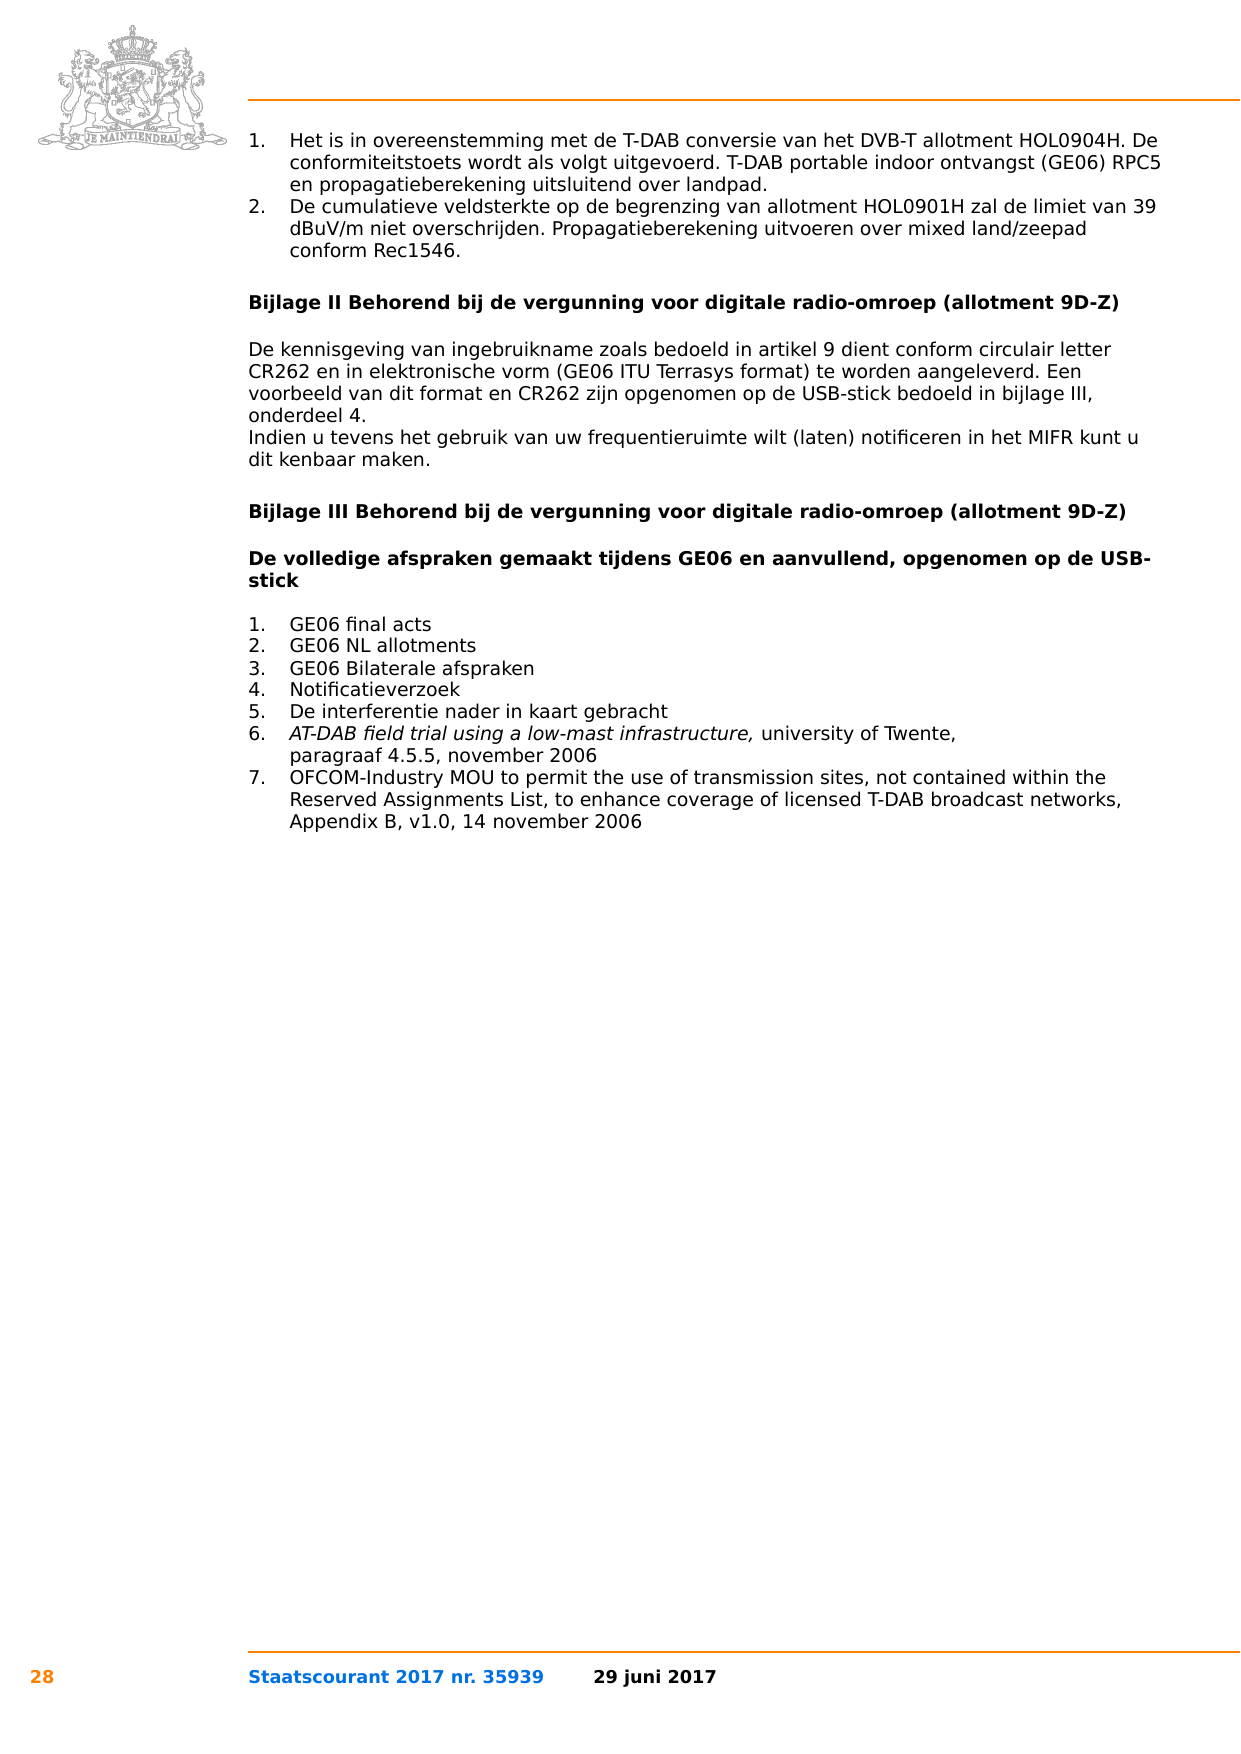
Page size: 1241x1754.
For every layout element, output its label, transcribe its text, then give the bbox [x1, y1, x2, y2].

text 1. Het is in overeenstemming met de T-DAB conversie van het DVB-T allotment HOL0904H. De conformiteitstoets wordt als volgt uitgevoerd. T-DAB portable indoor ontvangst (GE06) RPC5 en propagatieberekening uitsluitend over landpad. [248, 130, 1163, 196]
text 2. GE06 NL allotments [248, 635, 1163, 657]
subtitle Bijlage III Behorend bij de vergunning voor digitale radio-omroep (allotment 9D-Z) [248, 501, 1163, 523]
text Indien u tevens het gebruik van uw frequentieruimte wilt (laten) notificeren in het MIFR kunt u dit kenbaar maken. [248, 427, 1163, 471]
text 4. Notificatieverzoek [248, 679, 1163, 701]
text De kennisgeving van ingebruikname zoals bedoeld in artikel 9 dient conform circulair letter CR262 en in elektronische vorm (GE06 ITU Terrasys format) te worden aangeleverd. Een voorbeeld van dit format en CR262 zijn opgenomen op de USB-stick bedoeld in bijlage III, onderdeel 4. [248, 339, 1163, 427]
text 7. OFCOM-Industry MOU to permit the use of transmission sites, not contained within the Reserved Assignments List, to enhance coverage of licensed T-DAB broadcast networks, Appendix B, v1.0, 14 november 2006 [248, 767, 1163, 833]
text 2. De cumulatieve veldsterkte op de begrenzing van allotment HOL0901H zal de limiet van 39 dBuV/m niet overschrijden. Propagatieberekening uitvoeren over mixed land/zeepad conform Rec1546. [248, 196, 1163, 262]
text 3. GE06 Bilaterale afspraken [248, 657, 1163, 679]
text De volledige afspraken gemaakt tijdens GE06 en aanvullend, opgenomen op de USB-stick [248, 548, 1163, 592]
text 5. De interferentie nader in kaart gebracht [248, 701, 1163, 723]
text 6. AT-DAB field trial using a low-mast infrastructure, university of Twente, [248, 723, 1163, 745]
picture [38, 25, 227, 150]
text 1. GE06 final acts [248, 613, 1163, 635]
text paragraaf 4.5.5, november 2006 [289, 745, 1163, 767]
subtitle Bijlage II Behorend bij de vergunning voor digitale radio-omroep (allotment 9D-Z) [248, 292, 1163, 314]
